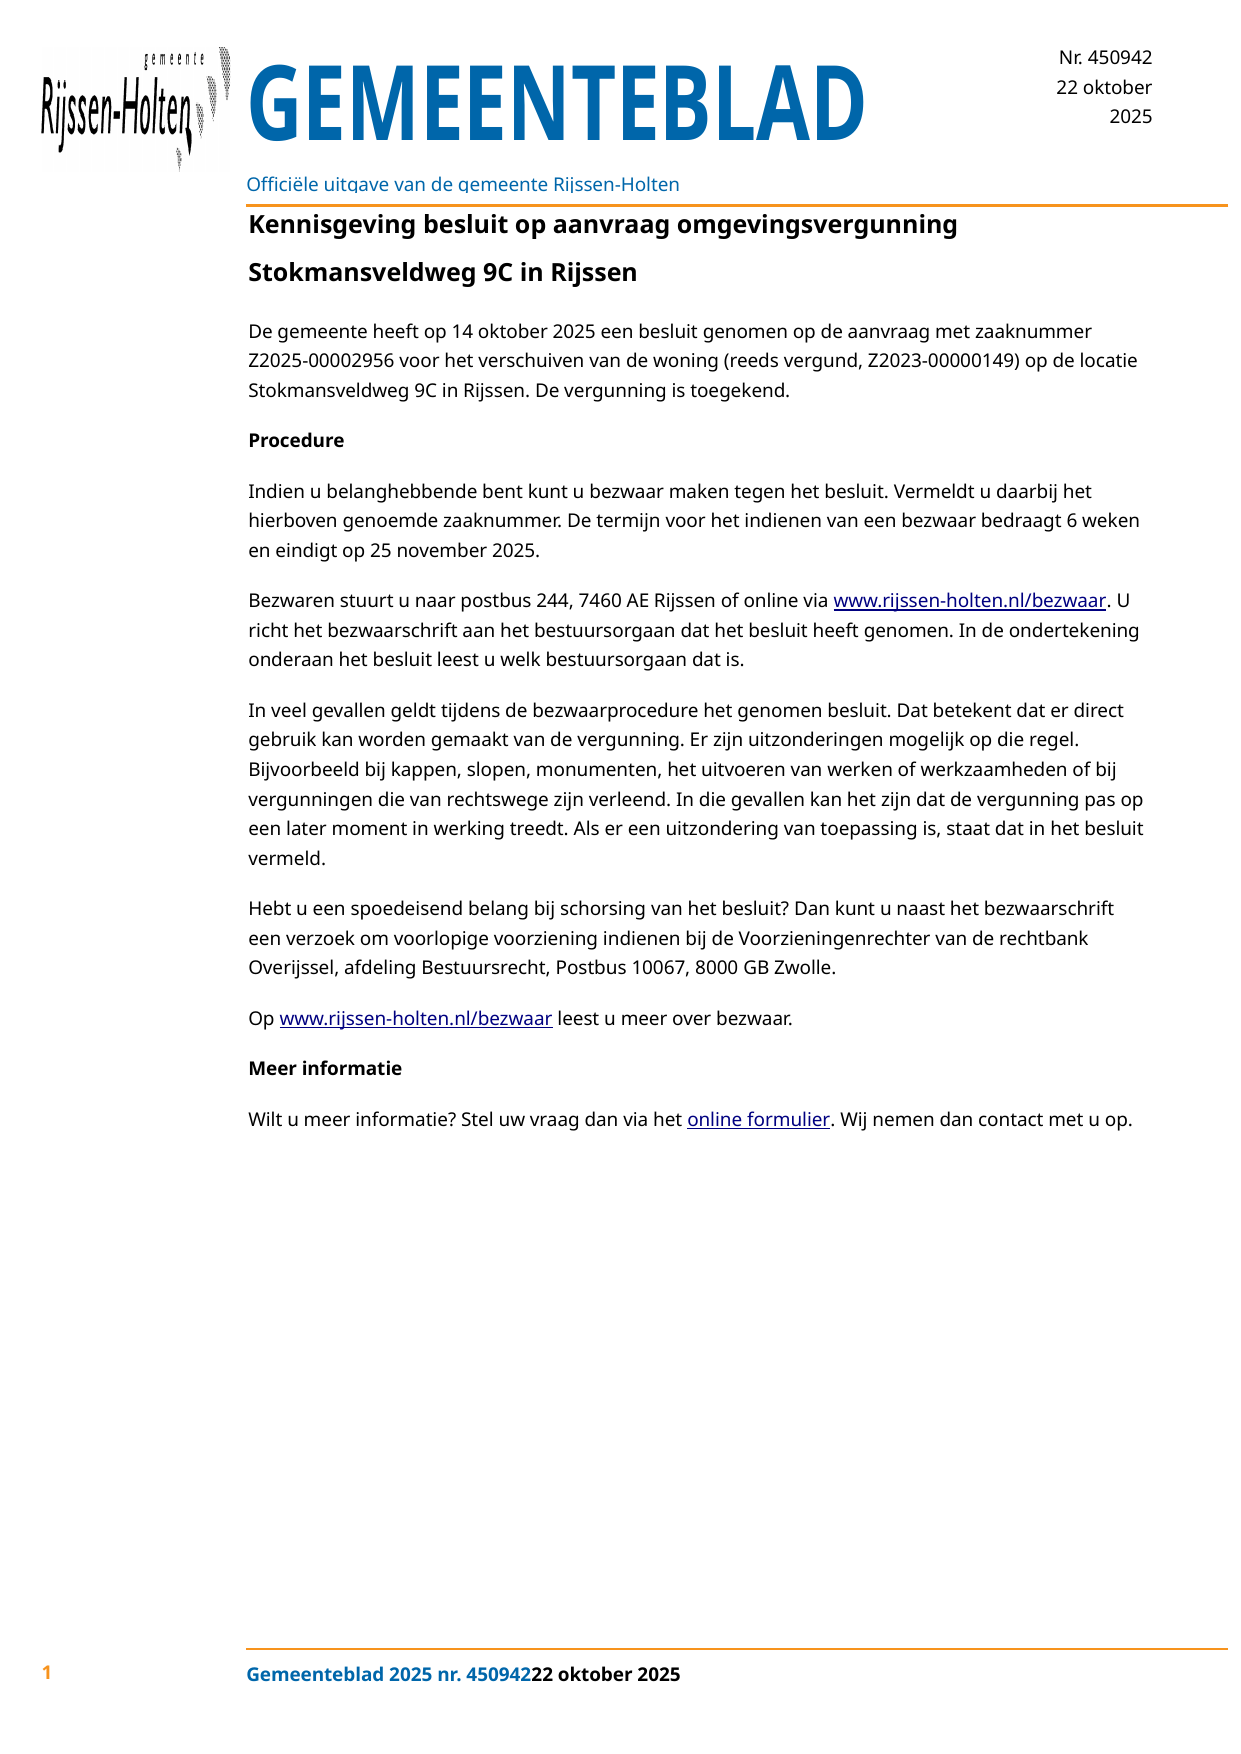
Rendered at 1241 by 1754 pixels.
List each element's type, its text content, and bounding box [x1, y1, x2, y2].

text Kennisgeving besluit op aanvraag omgevingsvergunning Stokmansveldweg 9C in Rijssen [248, 207, 1152, 288]
text Procedure [248, 427, 1152, 453]
text Bezwaren stuurt u naar postbus 244, 7460 AE Rijssen of online via www.rijssen-holten.nl/bezwaar. U richt het bezwaarschrift aan het bestuursorgaan dat het besluit heeft genomen. In de ondertekening onderaan het besluit leest u welk bestuursorgaan dat is. [248, 587, 1152, 672]
text Meer informatie [248, 1055, 1152, 1081]
text Indien u belanghebbende bent kunt u bezwaar maken tegen het besluit. Vermeldt u daarbij het hierboven genoemde zaaknummer. De termijn voor het indienen van een bezwaar bedraagt 6 weken en eindigt op 25 november 2025. [248, 478, 1152, 563]
text De gemeente heeft op 14 oktober 2025 een besluit genomen op de aanvraag met zaaknummer Z2025-00002956 voor het verschuiven van de woning (reeds vergund, Z2023-00000149) op de locatie Stokmansveldweg 9C in Rijssen. De vergunning is toegekend. [248, 318, 1152, 403]
text Op www.rijssen-holten.nl/bezwaar leest u meer over bezwaar. [248, 1005, 1152, 1031]
picture [41, 47, 231, 172]
text Hebt u een spoedeisend belang bij schorsing van het besluit? Dan kunt u naast het bezwaarschrift een verzoek om voorlopige voorziening indienen bij de Voorzieningenrechter van de rechtbank Overijssel, afdeling Bestuursrecht, Postbus 10067, 8000 GB Zwolle. [248, 895, 1152, 980]
text In veel gevallen geldt tijdens de bezwaarprocedure het genomen besluit. Dat betekent dat er direct gebruik kan worden gemaakt van de vergunning. Er zijn uitzonderingen mogelijk op die regel. Bijvoorbeeld bij kappen, slopen, monumenten, het uitvoeren van werken of werkzaamheden of bij vergunningen die van rechtswege zijn verleend. In die gevallen kan het zijn dat de vergunning pas op een later moment in werking treedt. Als er een uitzondering van toepassing is, staat dat in het besluit vermeld. [248, 697, 1152, 871]
text Wilt u meer informatie? Stel uw vraag dan via het online formulier. Wij nemen dan contact met u op. [248, 1106, 1152, 1132]
